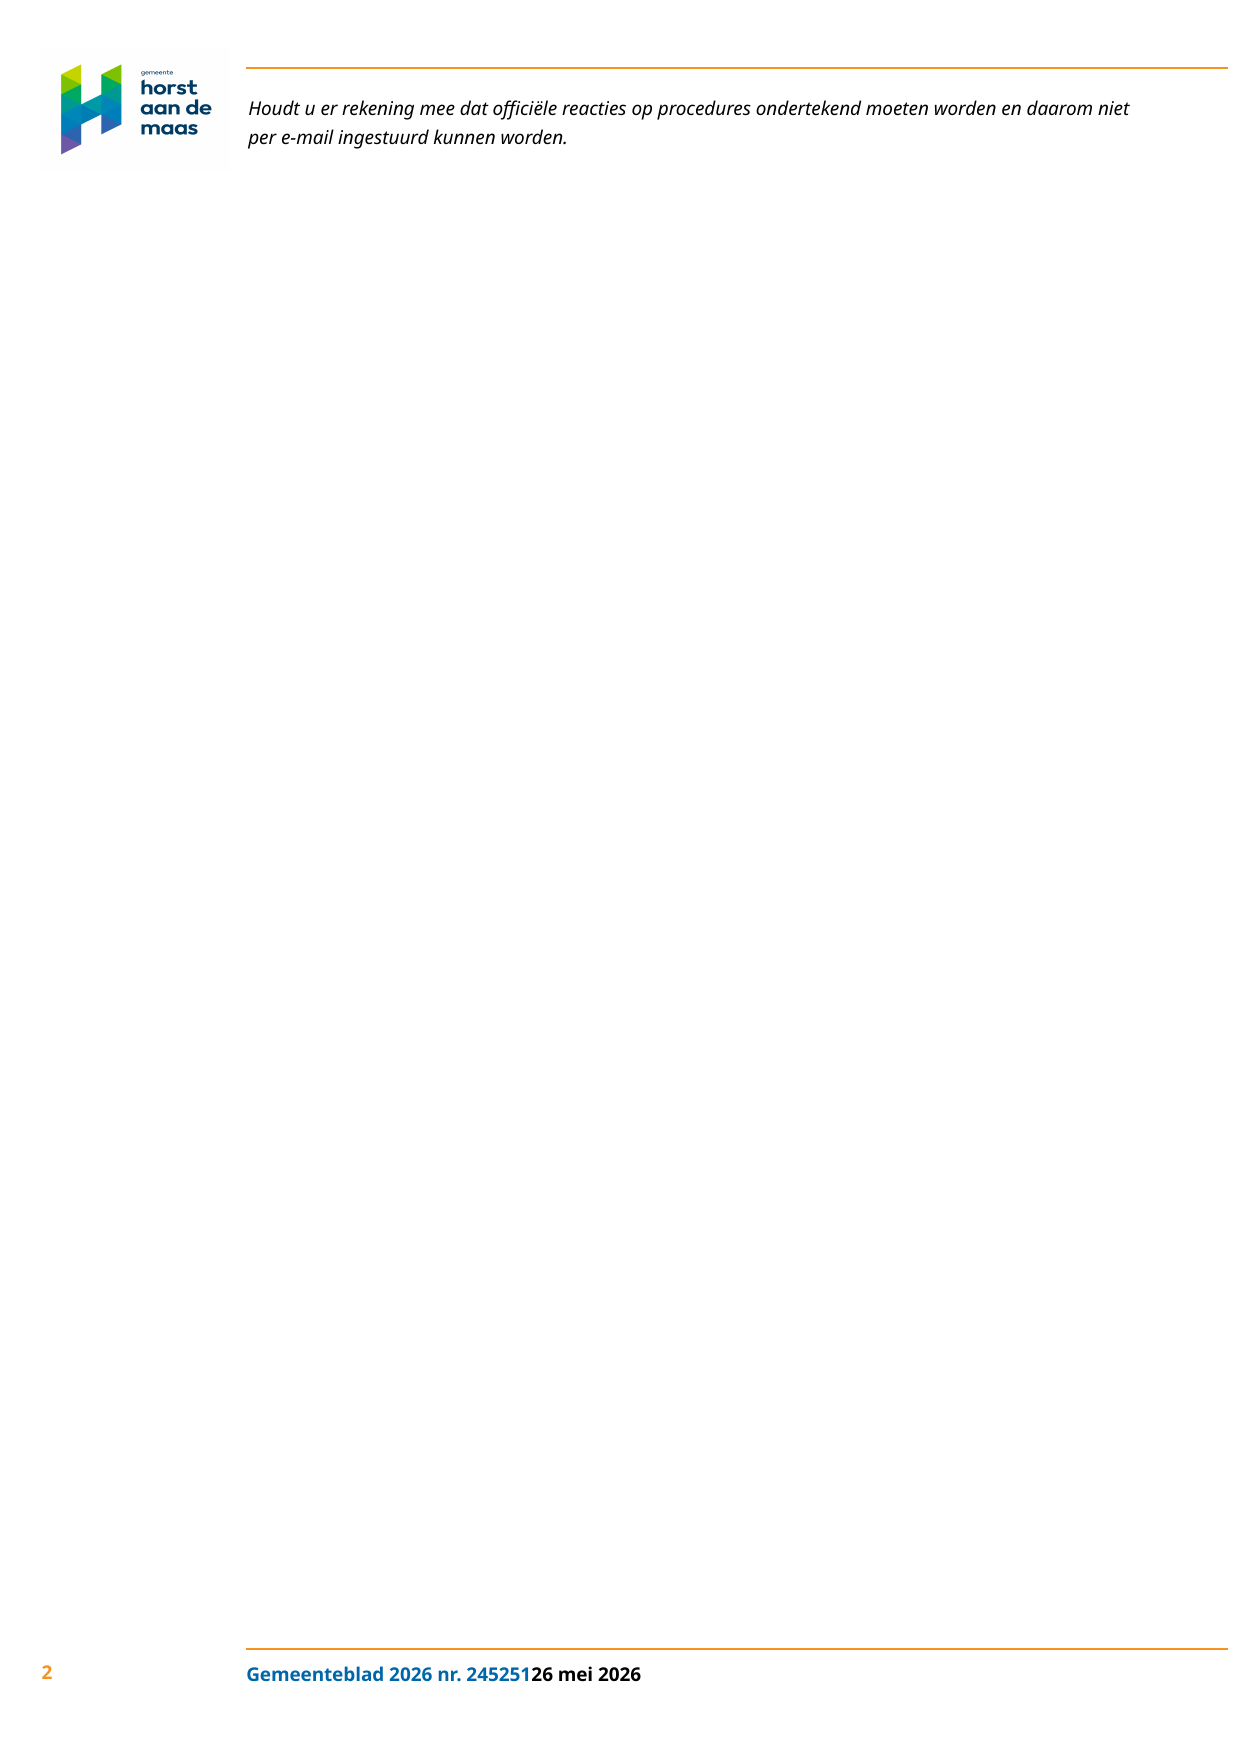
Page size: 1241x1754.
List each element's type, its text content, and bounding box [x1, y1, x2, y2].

text Houdt u er rekening mee dat officiële reacties op procedures ondertekend moeten worden en daarom niet per e-mail ingestuurd kunnen worden. [248, 95, 1152, 150]
picture [41, 47, 231, 172]
